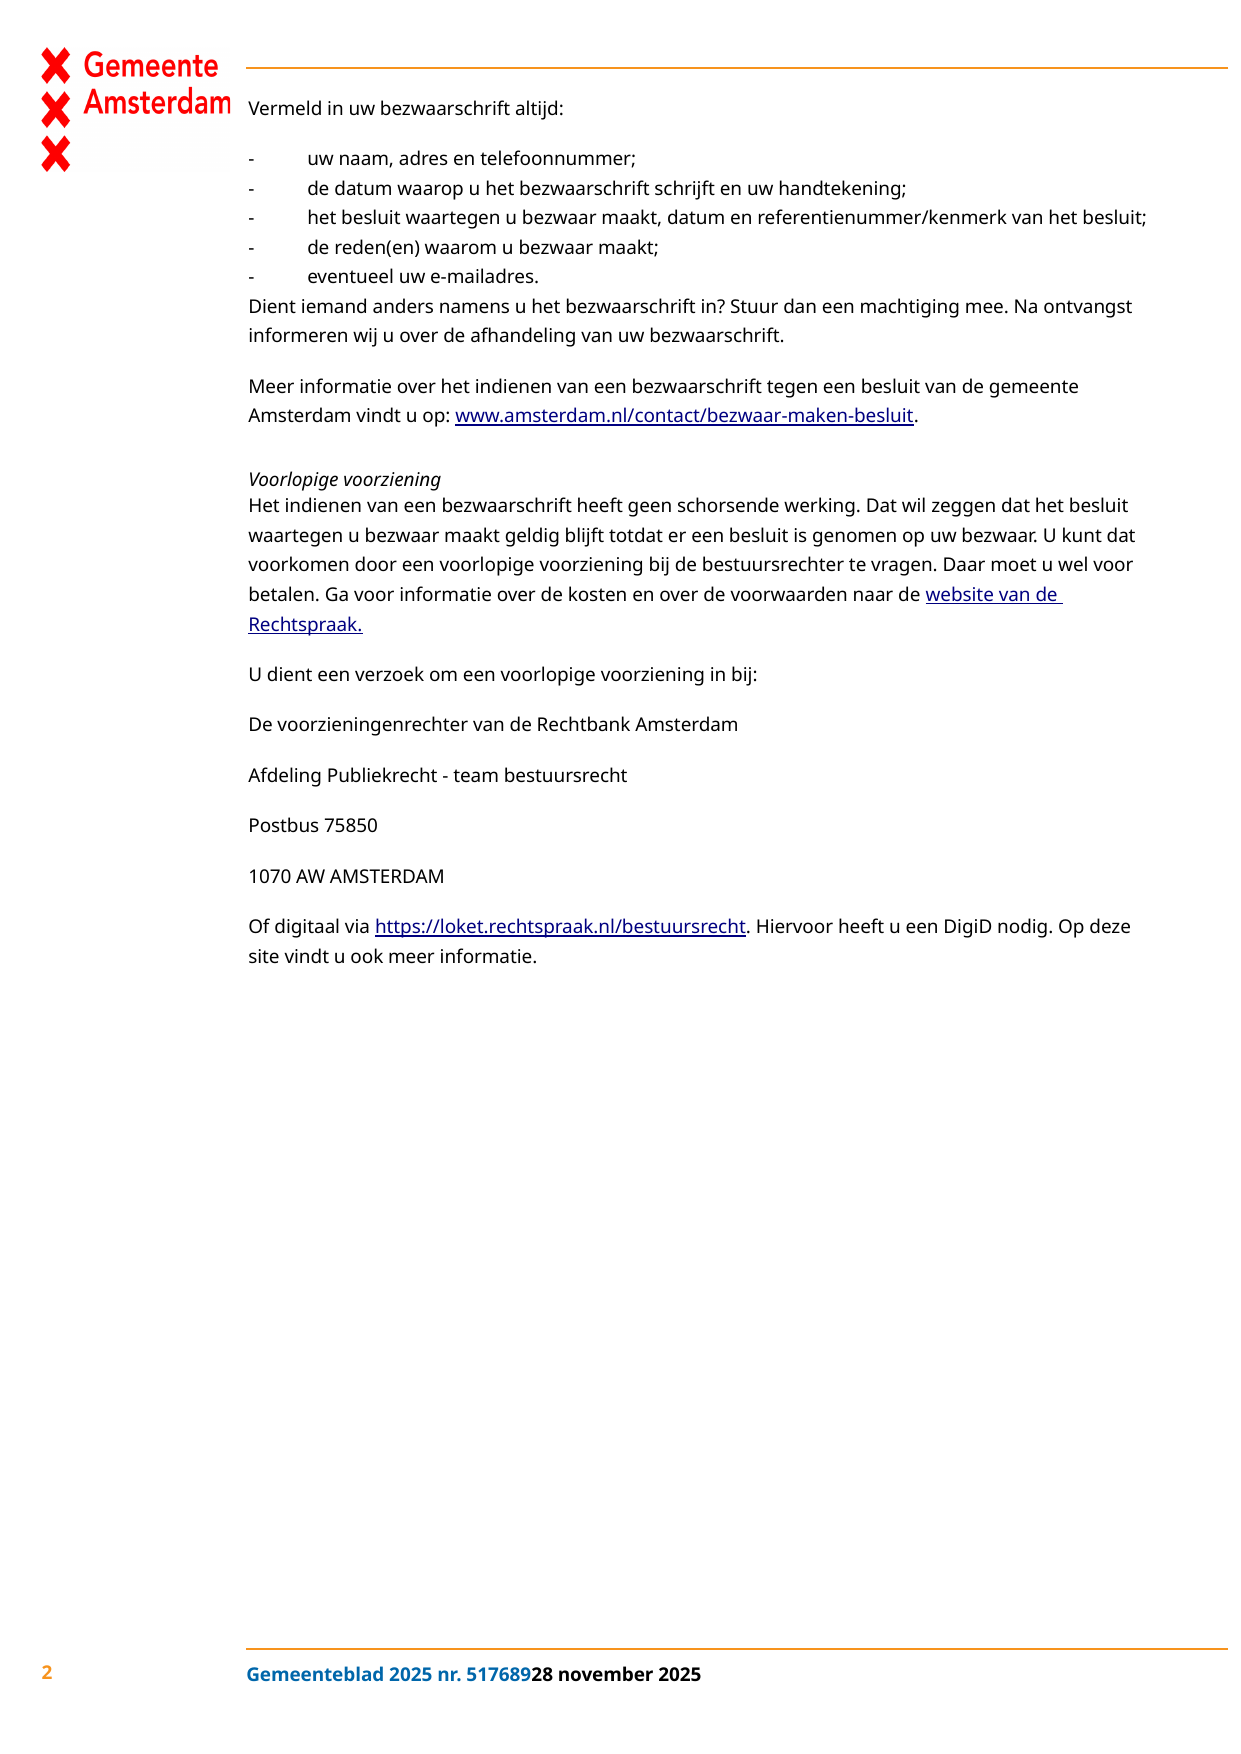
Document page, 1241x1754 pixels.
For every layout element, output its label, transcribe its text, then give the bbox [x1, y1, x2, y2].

picture [41, 47, 231, 172]
text Meer informatie over het indienen van een bezwaarschrift tegen een besluit van de gemeente Amsterdam vindt u op: www.amsterdam.nl/contact/bezwaar-maken-besluit. [248, 373, 1152, 428]
list de datum waarop u het bezwaarschrift schrijft en uw handtekening; [248, 175, 1152, 201]
text Vermeld in uw bezwaarschrift altijd: [248, 95, 1152, 121]
text Postbus 75850 [248, 812, 1152, 838]
list het besluit waartegen u bezwaar maakt, datum en referentienummer/kenmerk van het besluit; [248, 204, 1152, 230]
list eventueel uw e-mailadres. [248, 263, 1152, 289]
text Dient iemand anders namens u het bezwaarschrift in? Stuur dan een machtiging mee. Na ontvangst informeren wij u over de afhandeling van uw bezwaarschrift. [248, 293, 1152, 348]
text Of digitaal via https://loket.rechtspraak.nl/bestuursrecht. Hiervoor heeft u een DigiD nodig. Op deze site vindt u ook meer informatie. [248, 913, 1152, 968]
text U dient een verzoek om een voorlopige voorziening in bij: [248, 661, 1152, 687]
list uw naam, adres en telefoonnummer; [248, 145, 1152, 171]
text Voorlopige voorziening [248, 467, 1152, 492]
list de reden(en) waarom u bezwaar maakt; [248, 234, 1152, 260]
text Afdeling Publiekrecht - team bestuursrecht [248, 762, 1152, 788]
text De voorzieningenrechter van de Rechtbank Amsterdam [248, 712, 1152, 737]
text Het indienen van een bezwaarschrift heeft geen schorsende werking. Dat wil zeggen dat het besluit waartegen u bezwaar maakt geldig blijft totdat er een besluit is genomen op uw bezwaar. U kunt dat voorkomen door een voorlopige voorziening bij de bestuursrechter te vragen. Daar moet u wel voor betalen. Ga voor informatie over de kosten en over de voorwaarden naar de website van de Rechtspraak. [248, 492, 1152, 636]
text 1070 AW AMSTERDAM [248, 863, 1152, 888]
